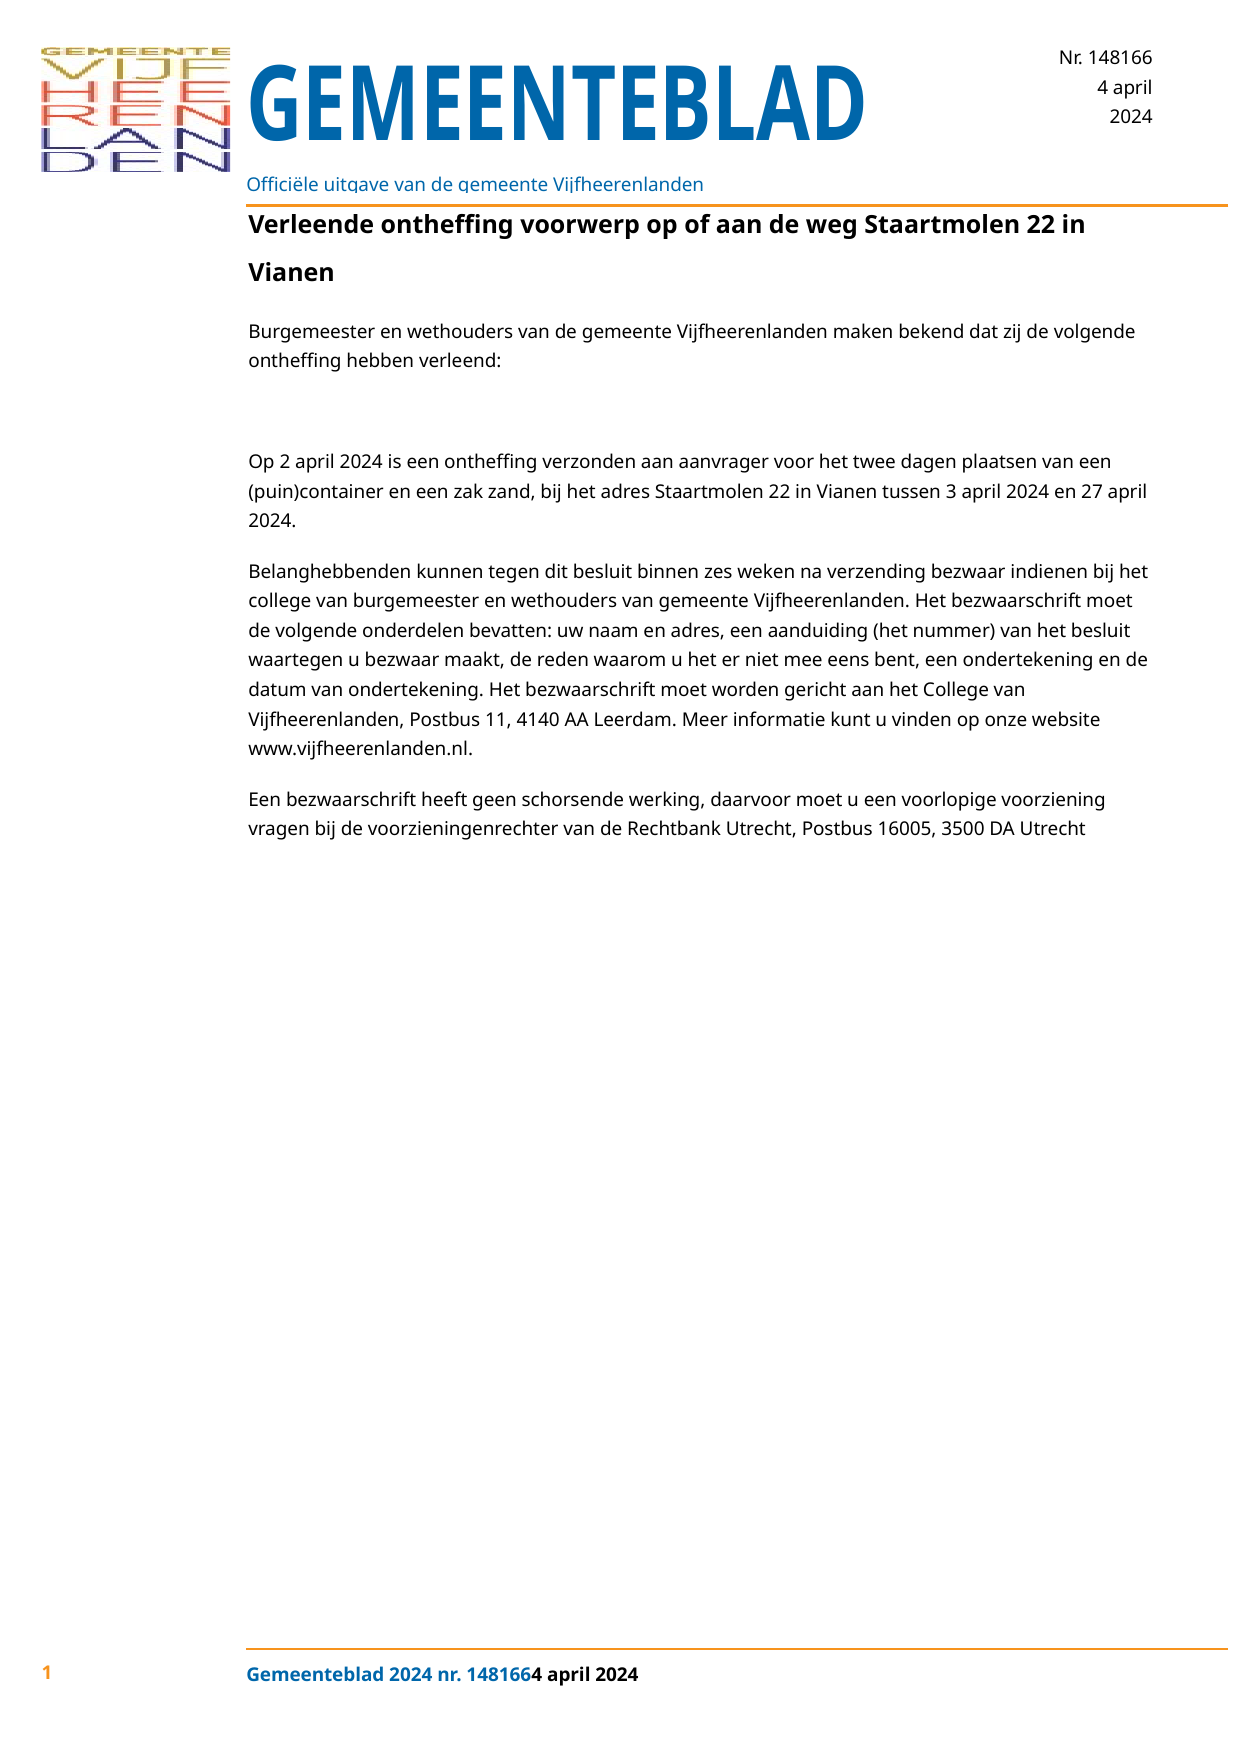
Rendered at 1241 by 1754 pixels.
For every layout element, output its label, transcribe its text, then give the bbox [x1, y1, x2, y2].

text Verleende ontheffing voorwerp op of aan de weg Staartmolen 22 in Vianen [248, 207, 1152, 288]
text Op 2 april 2024 is een ontheffing verzonden aan aanvrager voor het twee dagen plaatsen van een (puin)container en een zak zand, bij het adres Staartmolen 22 in Vianen tussen 3 april 2024 en 27 april 2024. [248, 448, 1152, 533]
text Burgemeester en wethouders van de gemeente Vijfheerenlanden maken bekend dat zij de volgende ontheffing hebben verleend: [248, 318, 1152, 373]
picture [41, 47, 231, 172]
text Belanghebbenden kunnen tegen dit besluit binnen zes weken na verzending bezwaar indienen bij het college van burgemeester en wethouders van gemeente Vijfheerenlanden. Het bezwaarschrift moet de volgende onderdelen bevatten: uw naam en adres, een aanduiding (het nummer) van het besluit waartegen u bezwaar maakt, de reden waarom u het er niet mee eens bent, een ondertekening en de datum van ondertekening. Het bezwaarschrift moet worden gericht aan het College van Vijfheerenlanden, Postbus 11, 4140 AA Leerdam. Meer informatie kunt u vinden op onze website www.vijfheerenlanden.nl. [248, 558, 1152, 761]
text Een bezwaarschrift heeft geen schorsende werking, daarvoor moet u een voorlopige voorziening vragen bij de voorzieningenrechter van de Rechtbank Utrecht, Postbus 16005, 3500 DA Utrecht [248, 786, 1152, 841]
